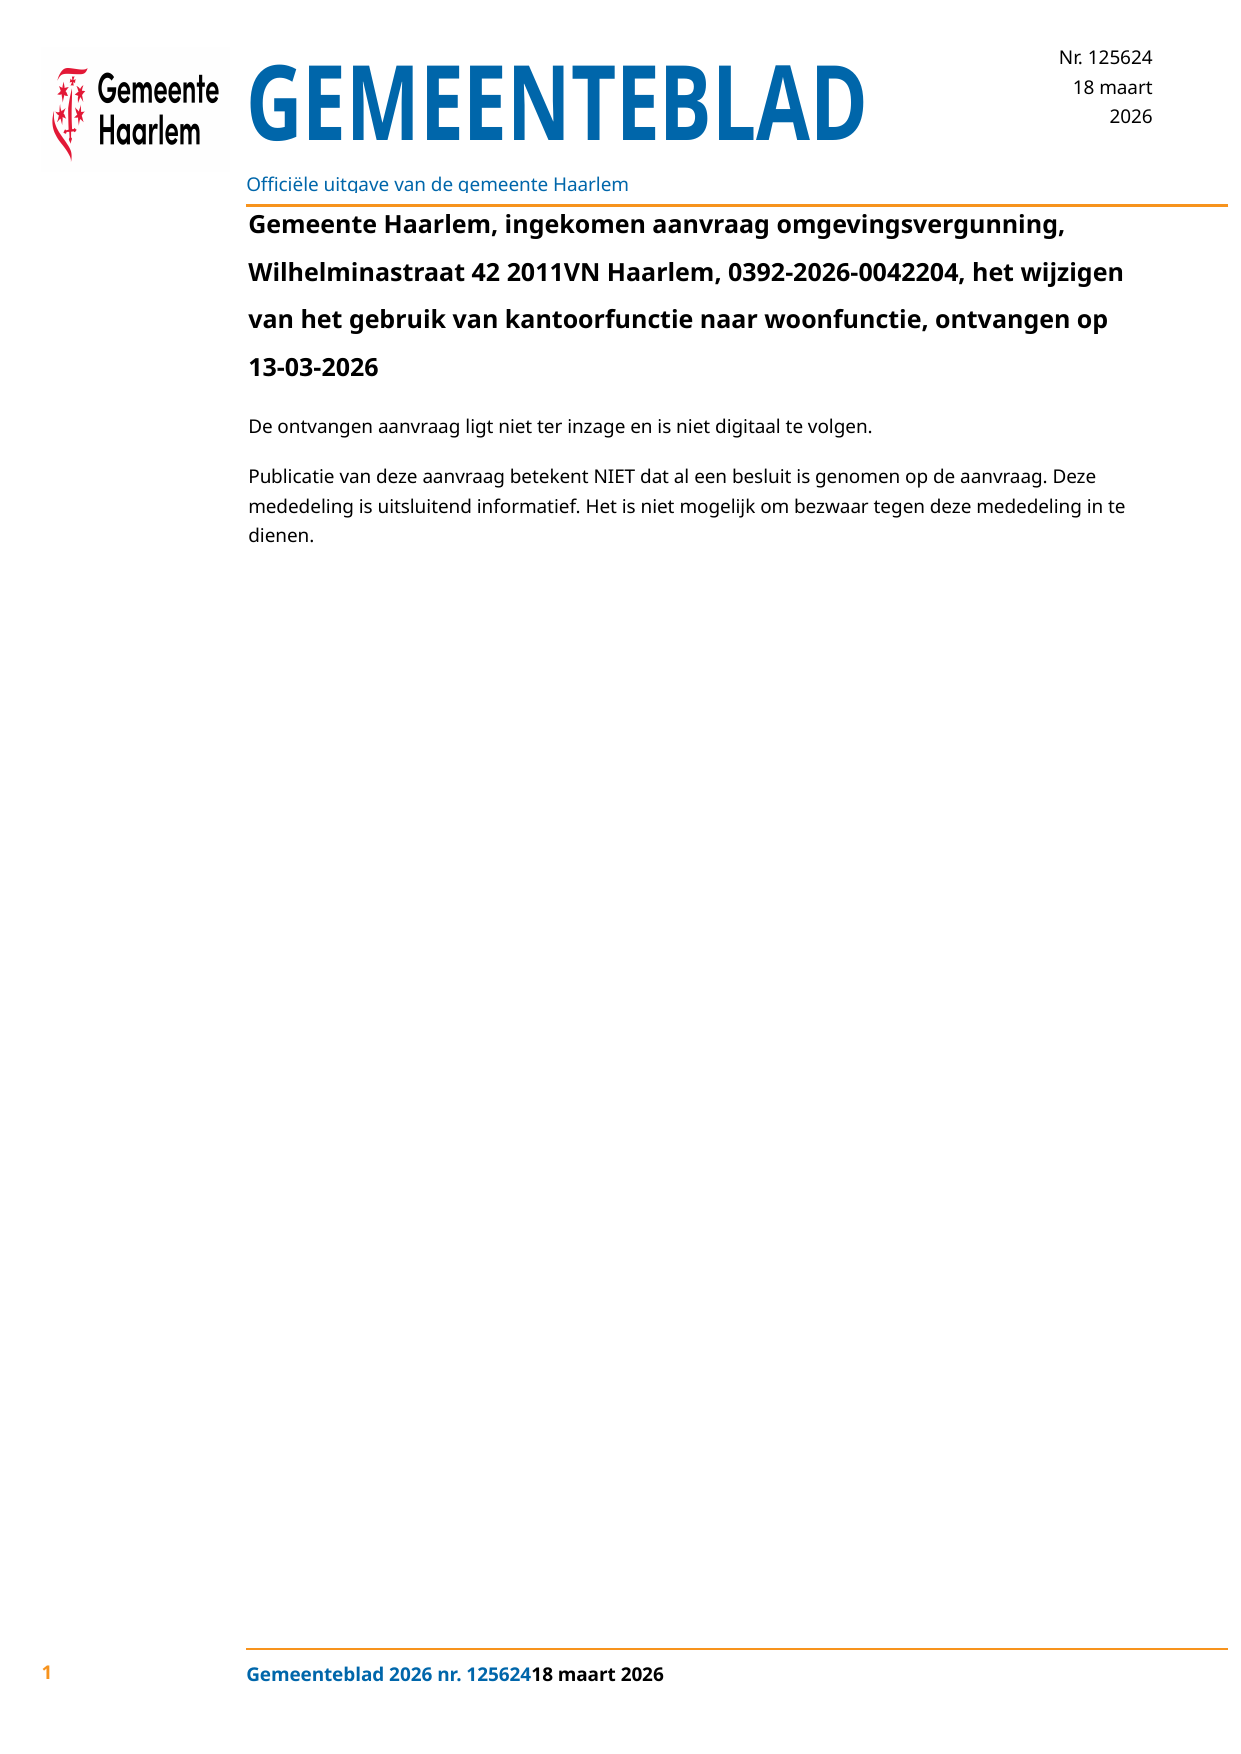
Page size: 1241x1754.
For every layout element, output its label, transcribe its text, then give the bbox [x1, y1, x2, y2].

text Gemeente Haarlem, ingekomen aanvraag omgevingsvergunning, Wilhelminastraat 42 2011VN Haarlem, 0392-2026-0042204, het wijzigen van het gebruik van kantoorfunctie naar woonfunctie, ontvangen op 13-03-2026 [248, 207, 1152, 384]
text Publicatie van deze aanvraag betekent NIET dat al een besluit is genomen op de aanvraag. Deze mededeling is uitsluitend informatief. Het is niet mogelijk om bezwaar tegen deze mededeling in te dienen. [248, 463, 1152, 548]
picture [41, 47, 231, 172]
text De ontvangen aanvraag ligt niet ter inzage en is niet digitaal te volgen. [248, 413, 1152, 439]
